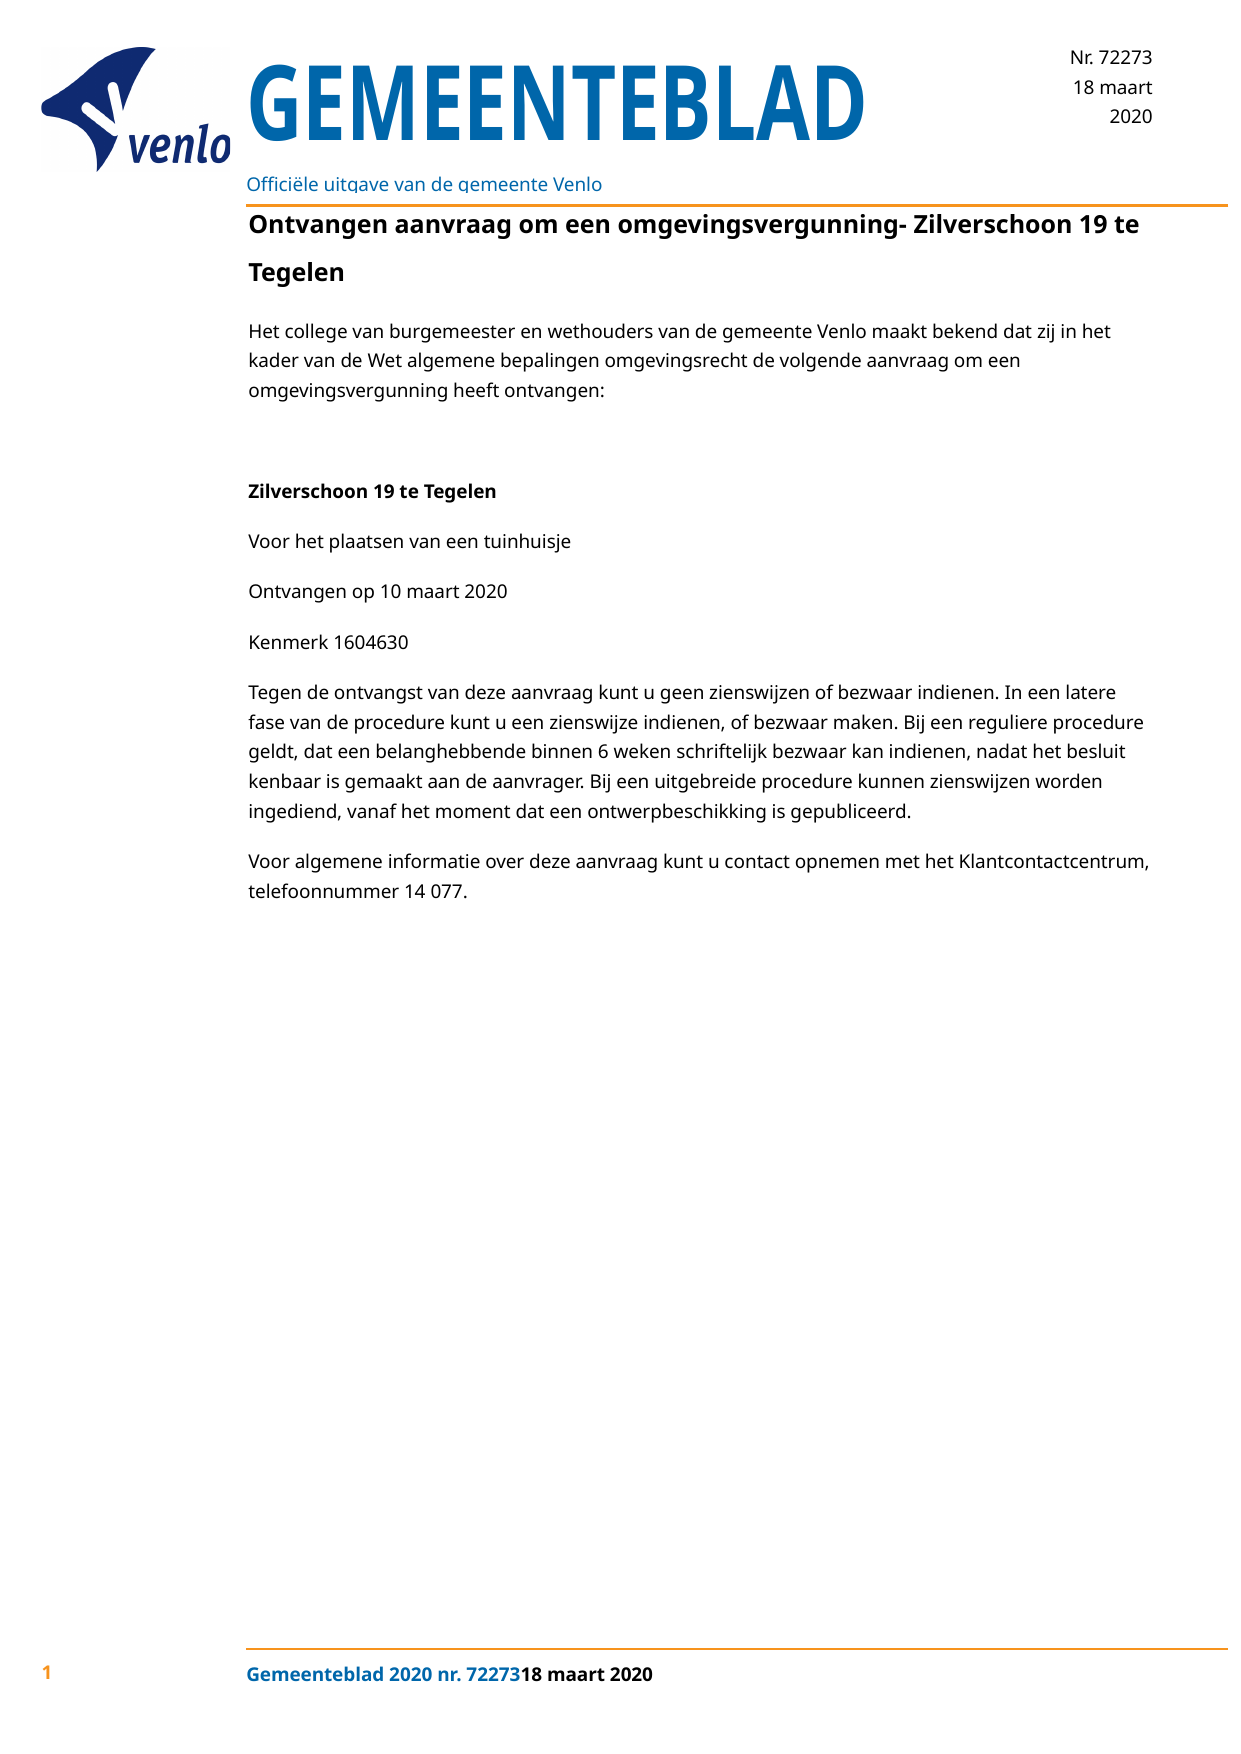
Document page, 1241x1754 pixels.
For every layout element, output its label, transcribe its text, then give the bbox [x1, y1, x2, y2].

picture [41, 47, 231, 172]
text Ontvangen op 10 maart 2020 [248, 579, 1152, 604]
text Voor algemene informatie over deze aanvraag kunt u contact opnemen met het Klantcontactcentrum, telefoonnummer 14 077. [248, 848, 1152, 904]
text Het college van burgemeester en wethouders van de gemeente Venlo maakt bekend dat zij in het kader van de Wet algemene bepalingen omgevingsrecht de volgende aanvraag om een omgevingsvergunning heeft ontvangen: [248, 318, 1152, 403]
text Ontvangen aanvraag om een omgevingsvergunning- Zilverschoon 19 te Tegelen [248, 207, 1152, 288]
text Zilverschoon 19 te Tegelen [248, 478, 1152, 504]
text Voor het plaatsen van een tuinhuisje [248, 528, 1152, 554]
text Kenmerk 1604630 [248, 629, 1152, 655]
text Tegen de ontvangst van deze aanvraag kunt u geen zienswijzen of bezwaar indienen. In een latere fase van de procedure kunt u een zienswijze indienen, of bezwaar maken. Bij een reguliere procedure geldt, dat een belanghebbende binnen 6 weken schriftelijk bezwaar kan indienen, nadat het besluit kenbaar is gemaakt aan de aanvrager. Bij een uitgebreide procedure kunnen zienswijzen worden ingediend, vanaf het moment dat een ontwerpbeschikking is gepubliceerd. [248, 679, 1152, 824]
